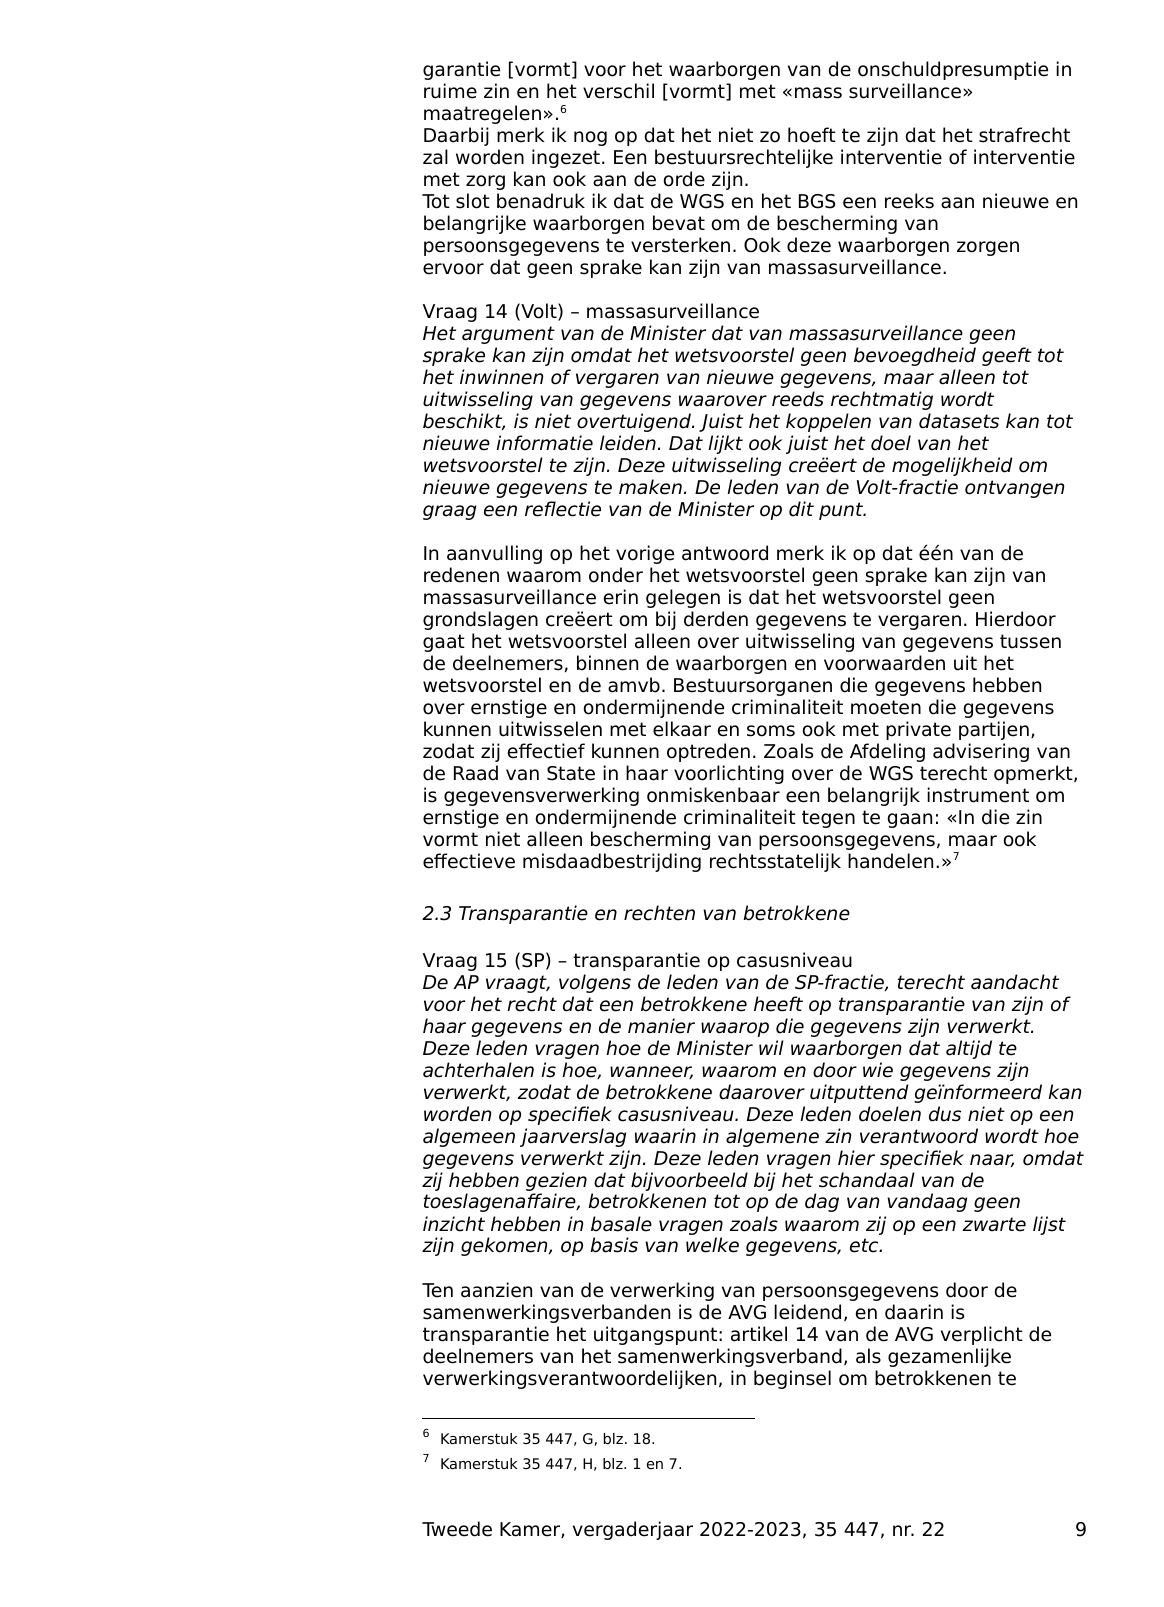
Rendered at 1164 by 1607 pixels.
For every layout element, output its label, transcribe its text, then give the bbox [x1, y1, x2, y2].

text garantie [vormt] voor het waarborgen van de onschuldpresumptie in ruime zin en het verschil [vormt] met «mass surveillance» maatregelen». [422, 59, 1087, 125]
text De AP vraagt, volgens de leden van de SP-fractie, terecht aandacht voor het recht dat een betrokkene heeft op transparantie van zijn of haar gegevens en de manier waarop die gegevens zijn verwerkt. Deze leden vragen hoe de Minister wil waarborgen dat altijd te achterhalen is hoe, wanneer, waarom en door wie gegevens zijn verwerkt, zodat de betrokkene daarover uitputtend geïnformeerd kan worden op specifiek casusniveau. Deze leden doelen dus niet op een algemeen jaarverslag waarin in algemene zin verantwoord wordt hoe gegevens verwerkt zijn. Deze leden vragen hier specifiek naar, omdat zij hebben gezien dat bijvoorbeeld bij het schandaal van de toeslagenaffaire, betrokkenen tot op de dag van vandaag geen inzicht hebben in basale vragen zoals waarom zij op een zwarte lijst zijn gekomen, op basis van welke gegevens, etc. [422, 972, 1087, 1257]
text Kamerstuk 35 447, H, blz. 1 en 7. [422, 1452, 1087, 1474]
text Daarbij merk ik nog op dat het niet zo hoeft te zijn dat het strafrecht zal worden ingezet. Een bestuursrechtelijke interventie of interventie met zorg kan ook aan de orde zijn. [422, 125, 1087, 191]
text Het argument van de Minister dat van massasurveillance geen sprake kan zijn omdat het wetsvoorstel geen bevoegdheid geeft tot het inwinnen of vergaren van nieuwe gegevens, maar alleen tot uitwisseling van gegevens waarover reeds rechtmatig wordt beschikt, is niet overtuigend. Juist het koppelen van datasets kan tot nieuwe informatie leiden. Dat lijkt ook juist het doel van het wetsvoorstel te zijn. Deze uitwisseling creëert de mogelijkheid om nieuwe gegevens te maken. De leden van de Volt-fractie ontvangen graag een reflectie van de Minister op dit punt. [422, 323, 1087, 521]
text Vraag 15 (SP) – transparantie op casusniveau [422, 950, 1087, 972]
text Ten aanzien van de verwerking van persoonsgegevens door de samenwerkingsverbanden is de AVG leidend, en daarin is transparantie het uitgangspunt: artikel 14 van de AVG verplicht de deelnemers van het samenwerkingsverband, als gezamenlijke verwerkingsverantwoordelijken, in beginsel om betrokkenen te [422, 1279, 1087, 1389]
subtitle 2.3 Transparantie en rechten van betrokkene [422, 903, 1087, 925]
text In aanvulling op het vorige antwoord merk ik op dat één van de redenen waarom onder het wetsvoorstel geen sprake kan zijn van massasurveillance erin gelegen is dat het wetsvoorstel geen grondslagen creëert om bij derden gegevens te vergaren. Hierdoor gaat het wetsvoorstel alleen over uitwisseling van gegevens tussen de deelnemers, binnen de waarborgen en voorwaarden uit het wetsvoorstel en de amvb. Bestuursorganen die gegevens hebben over ernstige en ondermijnende criminaliteit moeten die gegevens kunnen uitwisselen met elkaar en soms ook met private partijen, zodat zij effectief kunnen optreden. Zoals de Afdeling advisering van de Raad van State in haar voorlichting over de WGS terecht opmerkt, is gegevensverwerking onmiskenbaar een belangrijk instrument om ernstige en ondermijnende criminaliteit tegen te gaan: «In die zin vormt niet alleen bescherming van persoonsgegevens, maar ook effectieve misdaadbestrijding rechtsstatelijk handelen.» [422, 543, 1087, 873]
text Tot slot benadruk ik dat de WGS en het BGS een reeks aan nieuwe en belangrijke waarborgen bevat om de bescherming van persoonsgegevens te versterken. Ook deze waarborgen zorgen ervoor dat geen sprake kan zijn van massasurveillance. [422, 191, 1087, 279]
text Kamerstuk 35 447, G, blz. 18. [422, 1427, 1087, 1449]
text Vraag 14 (Volt) – massasurveillance [422, 301, 1087, 323]
